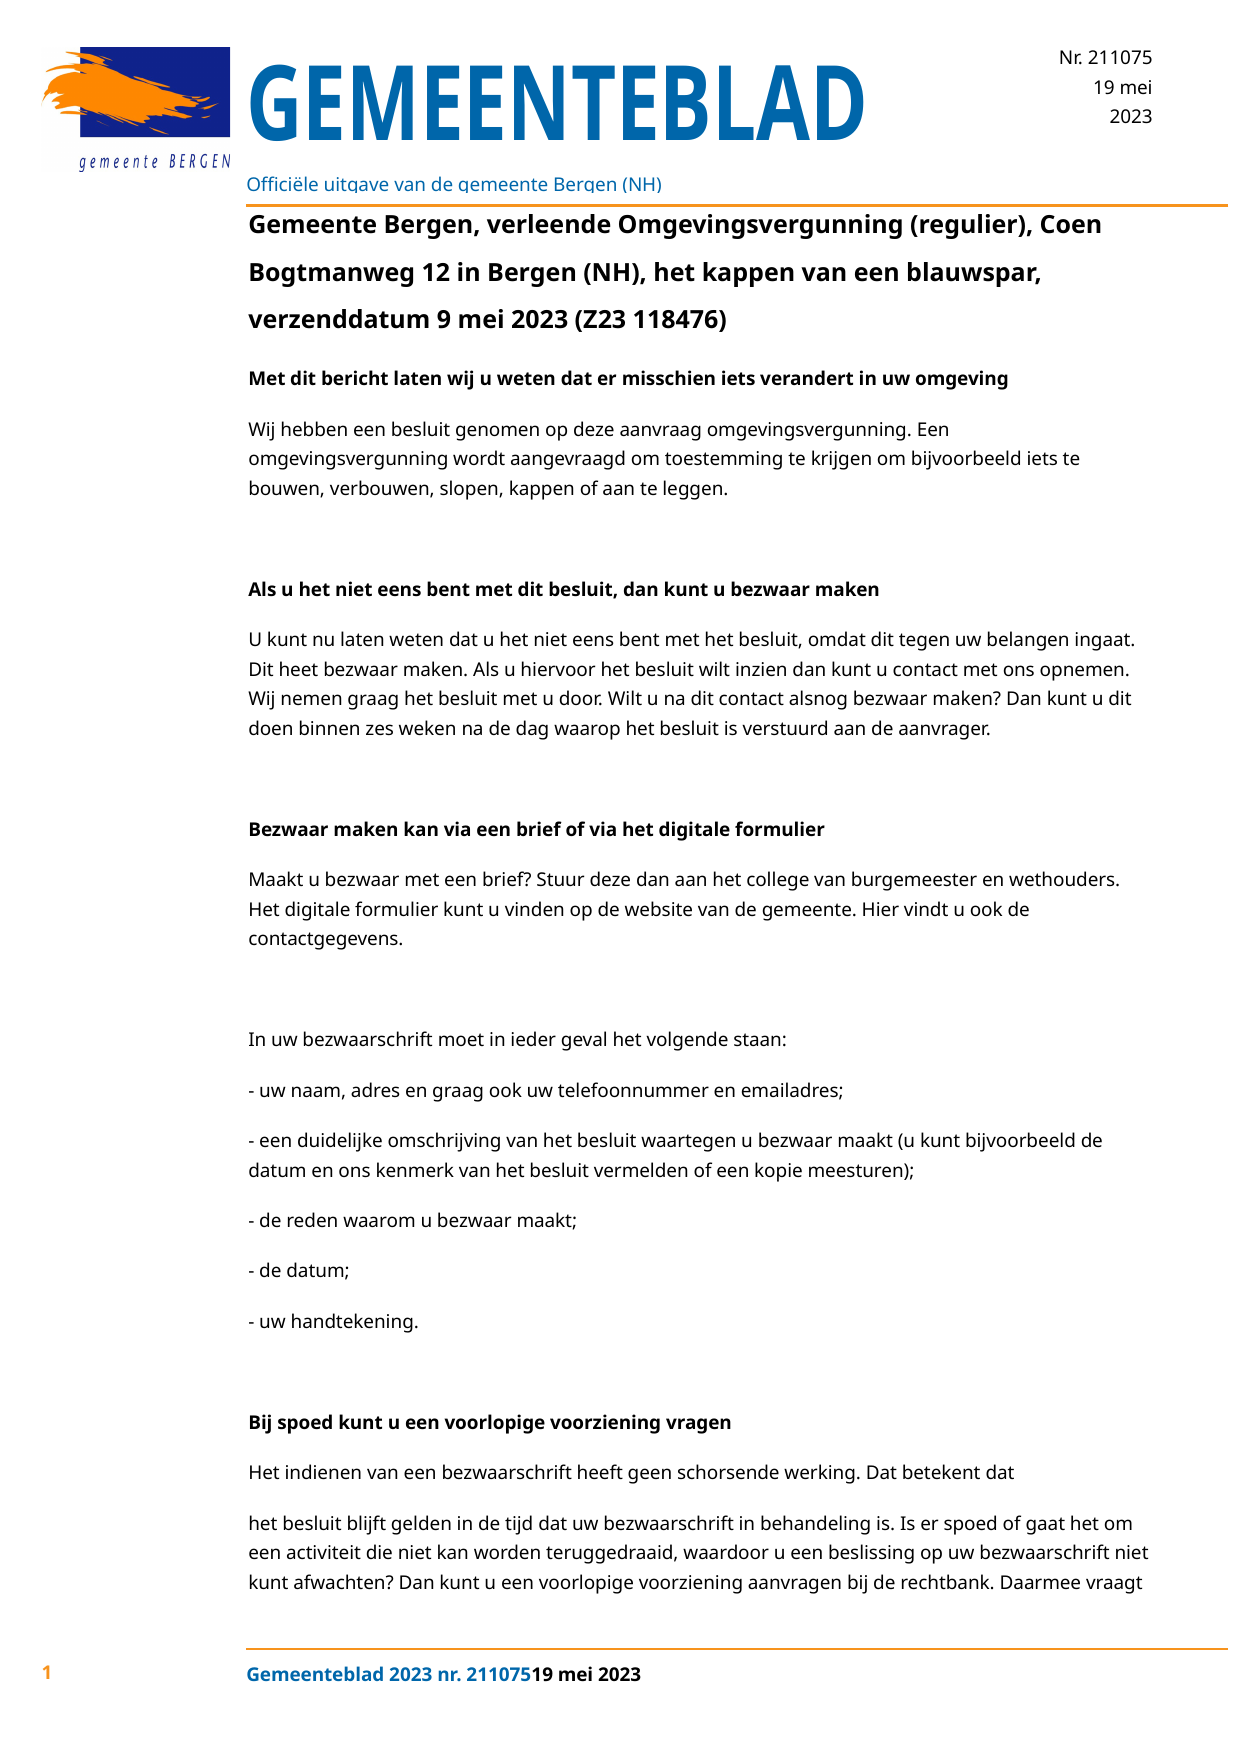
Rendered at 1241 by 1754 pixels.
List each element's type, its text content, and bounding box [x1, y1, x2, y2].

text Gemeente Bergen, verleende Omgevingsvergunning (regulier), Coen Bogtmanweg 12 in Bergen (NH), het kappen van een blauwspar, verzenddatum 9 mei 2023 (Z23 118476) [248, 207, 1152, 336]
text - uw naam, adres en graag ook uw telefoonnummer en emailadres; [248, 1077, 1152, 1102]
text het besluit blijft gelden in de tijd dat uw bezwaarschrift in behandeling is. Is er spoed of gaat het om een activiteit die niet kan worden teruggedraaid, waardoor u een beslissing op uw bezwaarschrift niet kunt afwachten? Dan kunt u een voorlopige voorziening aanvragen bij de rechtbank. Daarmee vraagt [248, 1510, 1152, 1594]
text Bezwaar maken kan via een brief of via het digitale formulier [248, 816, 1152, 842]
text In uw bezwaarschrift moet in ieder geval het volgende staan: [248, 1026, 1152, 1052]
picture [41, 47, 231, 172]
text - uw handtekening. [248, 1308, 1152, 1334]
text Wij hebben een besluit genomen op deze aanvraag omgevingsvergunning. Een omgevingsvergunning wordt aangevraagd om toestemming te krijgen om bijvoorbeeld iets te bouwen, verbouwen, slopen, kappen of aan te leggen. [248, 416, 1152, 501]
text Met dit bericht laten wij u weten dat er misschien iets verandert in uw omgeving [248, 366, 1152, 391]
text Als u het niet eens bent met dit besluit, dan kunt u bezwaar maken [248, 576, 1152, 602]
text Het indienen van een bezwaarschrift heeft geen schorsende werking. Dat betekent dat [248, 1459, 1152, 1485]
text - de datum; [248, 1258, 1152, 1283]
text - een duidelijke omschrijving van het besluit waartegen u bezwaar maakt (u kunt bijvoorbeeld de datum en ons kenmerk van het besluit vermelden of een kopie meesturen); [248, 1127, 1152, 1182]
text - de reden waarom u bezwaar maakt; [248, 1207, 1152, 1233]
text Maakt u bezwaar met een brief? Stuur deze dan aan het college van burgemeester en wethouders. Het digitale formulier kunt u vinden op de website van de gemeente. Hier vindt u ook de contactgegevens. [248, 866, 1152, 951]
text U kunt nu laten weten dat u het niet eens bent met het besluit, omdat dit tegen uw belangen ingaat. Dit heet bezwaar maken. Als u hiervoor het besluit wilt inzien dan kunt u contact met ons opnemen. Wij nemen graag het besluit met u door. Wilt u na dit contact alsnog bezwaar maken? Dan kunt u dit doen binnen zes weken na de dag waarop het besluit is verstuurd aan de aanvrager. [248, 626, 1152, 741]
text Bij spoed kunt u een voorlopige voorziening vragen [248, 1409, 1152, 1434]
